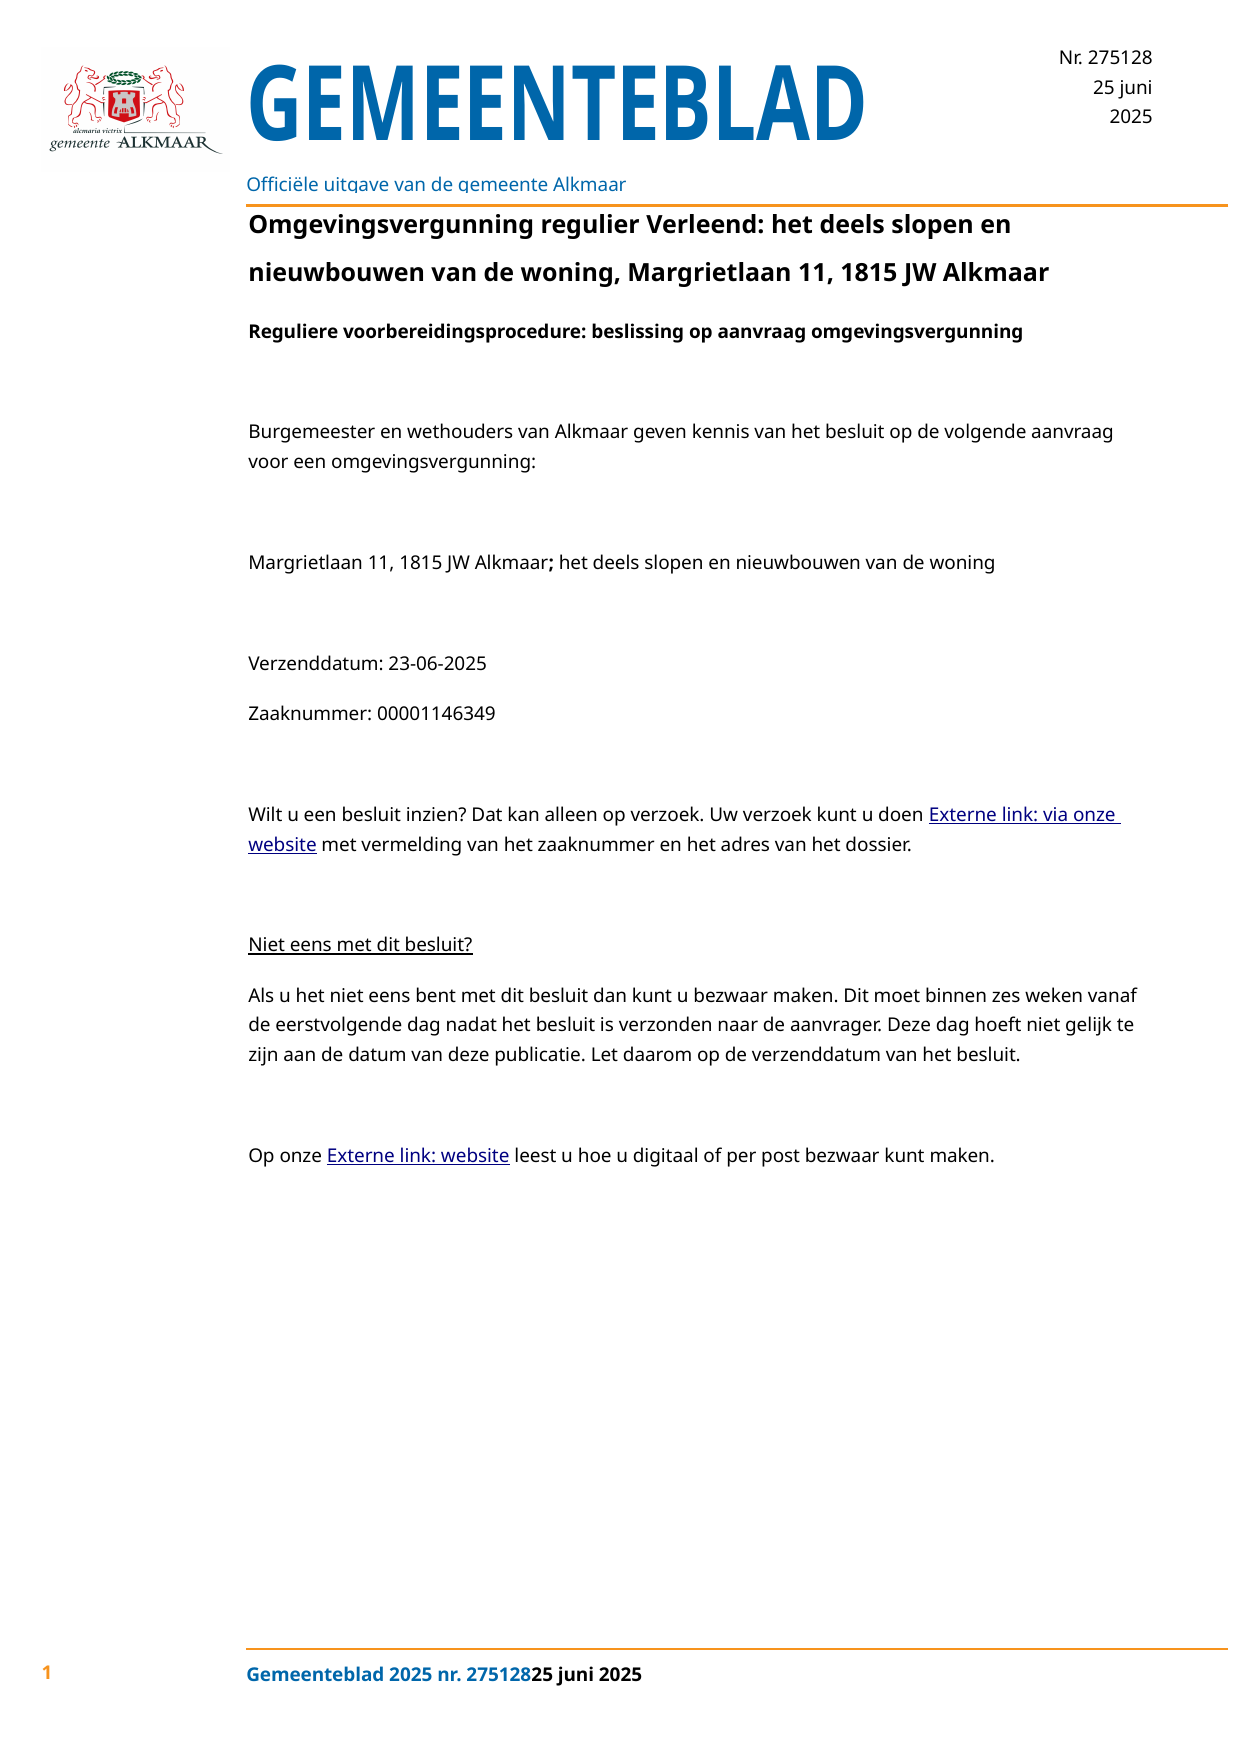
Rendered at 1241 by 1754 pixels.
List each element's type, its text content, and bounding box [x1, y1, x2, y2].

text Niet eens met dit besluit? [248, 932, 1152, 957]
text Als u het niet eens bent met dit besluit dan kunt u bezwaar maken. Dit moet binnen zes weken vanaf de eerstvolgende dag nadat het besluit is verzonden naar de aanvrager. Deze dag hoeft niet gelijk te zijn aan de datum van deze publicatie. Let daarom op de verzenddatum van het besluit. [248, 982, 1152, 1067]
text Reguliere voorbereidingsprocedure: beslissing op aanvraag omgevingsvergunning [248, 318, 1152, 344]
text Burgemeester en wethouders van Alkmaar geven kennis van het besluit op de volgende aanvraag voor een omgevingsvergunning: [248, 419, 1152, 474]
text Omgevingsvergunning regulier Verleend: het deels slopen en nieuwbouwen van de woning, Margrietlaan 11, 1815 JW Alkmaar [248, 207, 1152, 288]
text Zaaknummer: 00001146349 [248, 700, 1152, 726]
picture [41, 47, 231, 172]
text Verzenddatum: 23-06-2025 [248, 650, 1152, 676]
text Wilt u een besluit inzien? Dat kan alleen op verzoek. Uw verzoek kunt u doen Externe link: via onze website met vermelding van het zaaknummer en het adres van het dossier. [248, 801, 1152, 857]
text Op onze Externe link: website leest u hoe u digitaal of per post bezwaar kunt maken. [248, 1142, 1152, 1168]
text Margrietlaan 11, 1815 JW Alkmaar; het deels slopen en nieuwbouwen van de woning [248, 549, 1152, 575]
